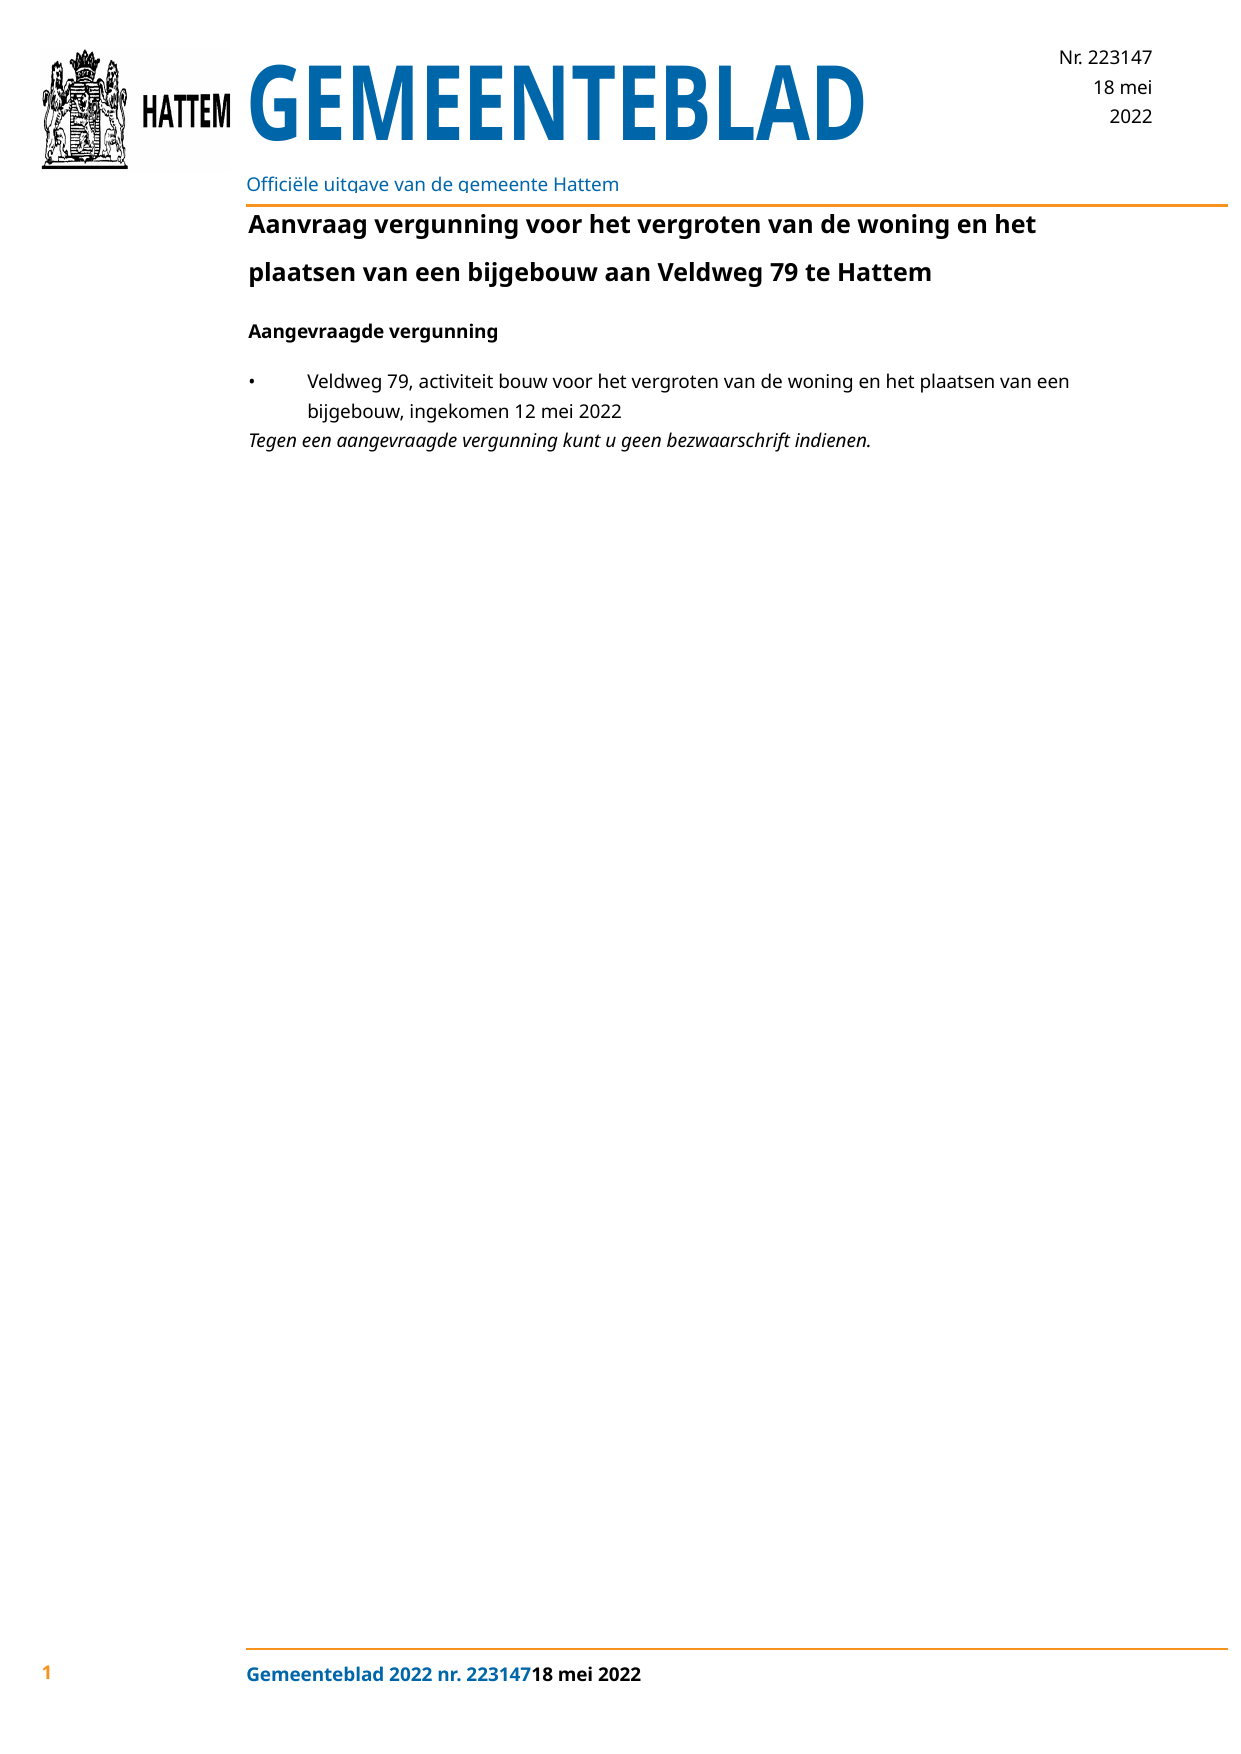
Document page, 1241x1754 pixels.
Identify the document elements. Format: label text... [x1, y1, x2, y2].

list Veldweg 79, activiteit bouw voor het vergroten van de woning en het plaatsen van een bijgebouw, ingekomen 12 mei 2022 [248, 368, 1152, 424]
picture [41, 47, 231, 172]
text Aanvraag vergunning voor het vergroten van de woning en het plaatsen van een bijgebouw aan Veldweg 79 te Hattem [248, 207, 1152, 288]
text Aangevraagde vergunning [248, 318, 1152, 344]
text Tegen een aangevraagde vergunning kunt u geen bezwaarschrift indienen. [248, 427, 1152, 453]
